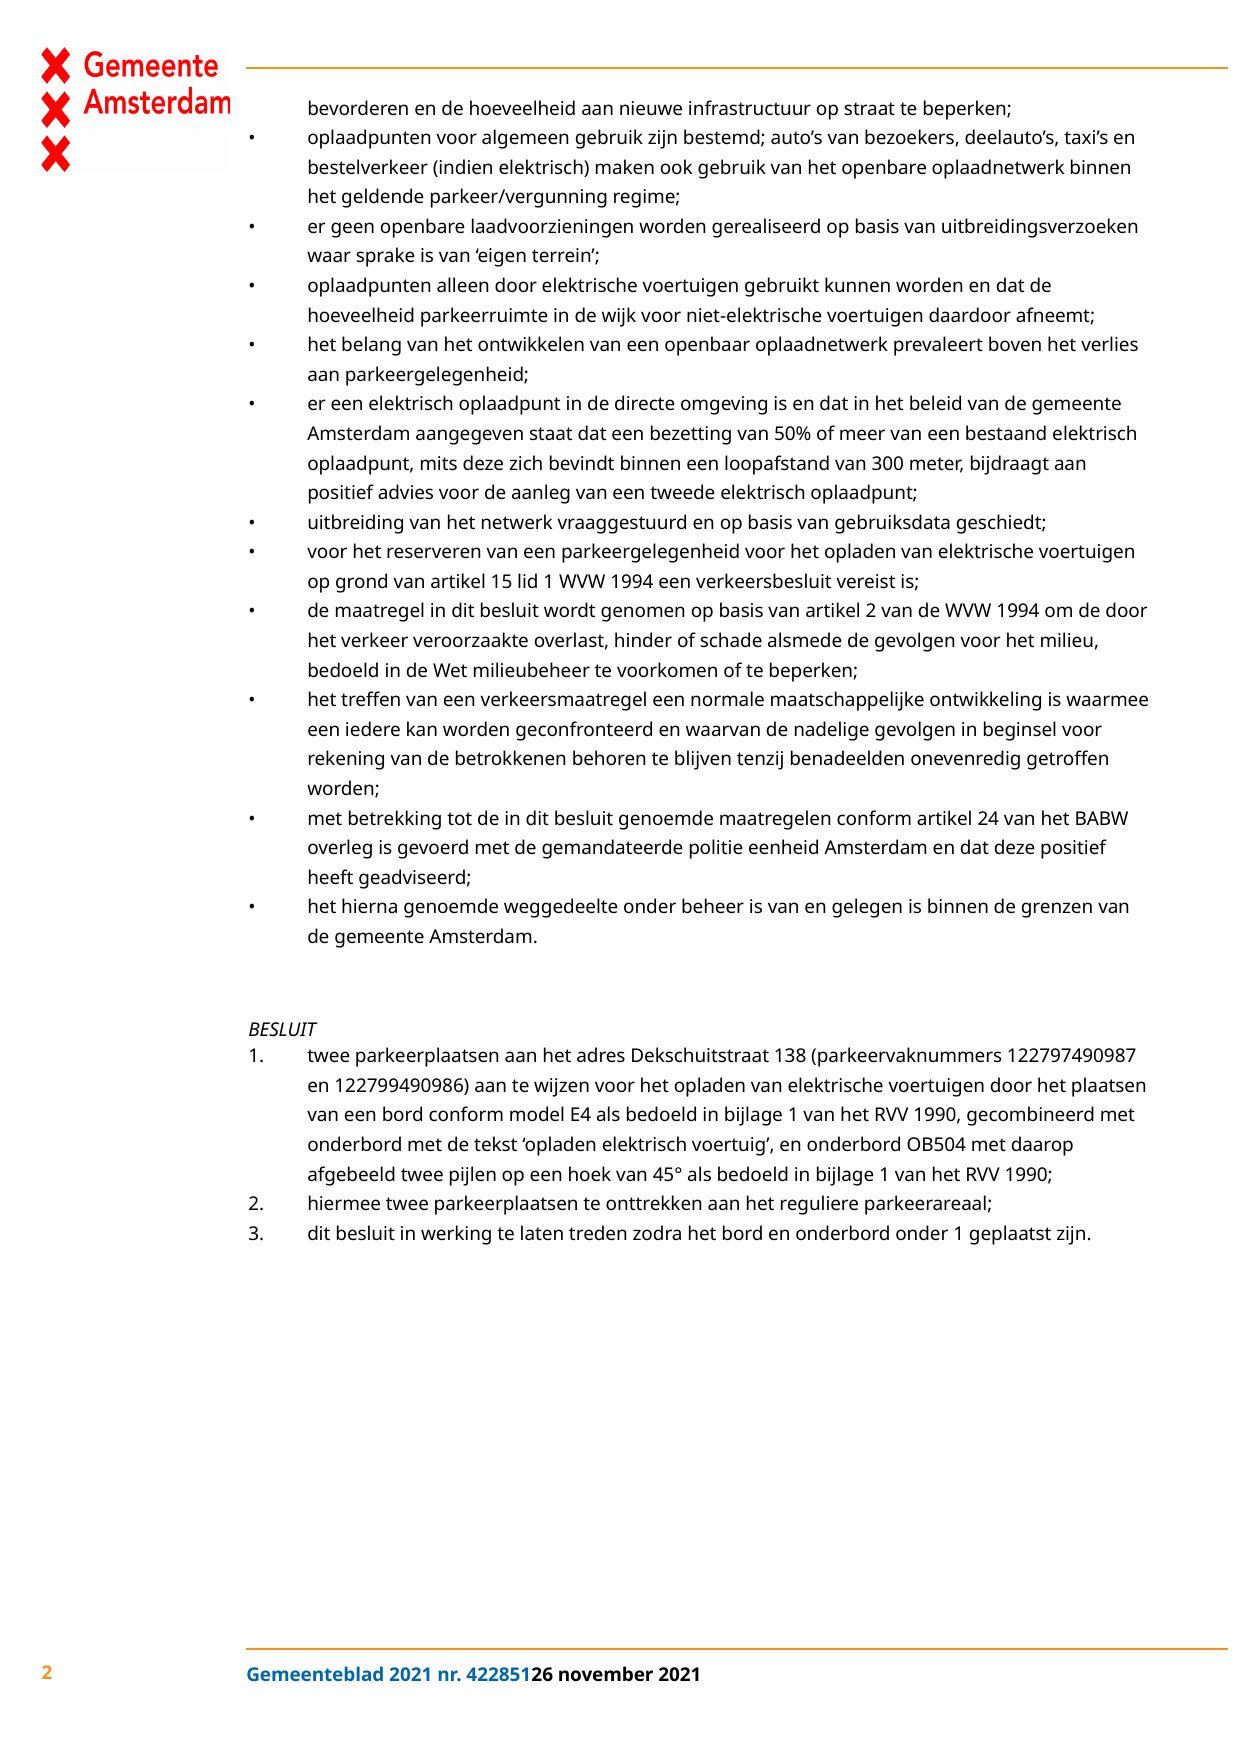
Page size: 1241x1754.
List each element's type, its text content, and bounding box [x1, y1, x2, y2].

list het treffen van een verkeersmaatregel een normale maatschappelijke ontwikkeling is waarmee een iedere kan worden geconfronteerd en waarvan de nadelige gevolgen in beginsel voor rekening van de betrokkenen behoren te blijven tenzij benadeelden onevenredig getroffen worden; [248, 686, 1152, 801]
list de maatregel in dit besluit wordt genomen op basis van artikel 2 van de WVW 1994 om de door het verkeer veroorzaakte overlast, hinder of schade alsmede de gevolgen voor het milieu, bedoeld in de Wet milieubeheer te voorkomen of te beperken; [248, 598, 1152, 683]
list bevorderen en de hoeveelheid aan nieuwe infrastructuur op straat te beperken; [248, 95, 1152, 121]
list oplaadpunten voor algemeen gebruik zijn bestemd; auto’s van bezoekers, deelauto’s, taxi’s en bestelverkeer (indien elektrisch) maken ook gebruik van het openbare oplaadnetwerk binnen het geldende parkeer/vergunning regime; [248, 124, 1152, 209]
list dit besluit in werking te laten treden zodra het bord en onderbord onder 1 geplaatst zijn. [248, 1220, 1152, 1246]
list voor het reserveren van een parkeergelegenheid voor het opladen van elektrische voertuigen op grond van artikel 15 lid 1 WVW 1994 een verkeersbesluit vereist is; [248, 538, 1152, 594]
text BESLUIT [248, 1017, 1152, 1042]
list het belang van het ontwikkelen van een openbaar oplaadnetwerk prevaleert boven het verlies aan parkeergelegenheid; [248, 331, 1152, 387]
list er geen openbare laadvoorzieningen worden gerealiseerd op basis van uitbreidingsverzoeken waar sprake is van ‘eigen terrein’; [248, 213, 1152, 268]
list er een elektrisch oplaadpunt in de directe omgeving is en dat in het beleid van de gemeente Amsterdam aangegeven staat dat een bezetting van 50% of meer van een bestaand elektrisch oplaadpunt, mits deze zich bevindt binnen een loopafstand van 300 meter, bijdraagt aan positief advies voor de aanleg van een tweede elektrisch oplaadpunt; [248, 391, 1152, 505]
list hiermee twee parkeerplaatsen te onttrekken aan het reguliere parkeerareaal; [248, 1190, 1152, 1216]
picture [41, 47, 231, 172]
list met betrekking tot de in dit besluit genoemde maatregelen conform artikel 24 van het BABW overleg is gevoerd met de gemandateerde politie eenheid Amsterdam en dat deze positief heeft geadviseerd; [248, 805, 1152, 890]
list oplaadpunten alleen door elektrische voertuigen gebruikt kunnen worden en dat de hoeveelheid parkeerruimte in de wijk voor niet-elektrische voertuigen daardoor afneemt; [248, 272, 1152, 328]
list twee parkeerplaatsen aan het adres Dekschuitstraat 138 (parkeervaknummers 122797490987 en 122799490986) aan te wijzen voor het opladen van elektrische voertuigen door het plaatsen van een bord conform model E4 als bedoeld in bijlage 1 van het RVV 1990, gecombineerd met onderbord met de tekst ‘opladen elektrisch voertuig’, en onderbord OB504 met daarop afgebeeld twee pijlen op een hoek van 45° als bedoeld in bijlage 1 van het RVV 1990; [248, 1042, 1152, 1186]
list uitbreiding van het netwerk vraaggestuurd en op basis van gebruiksdata geschiedt; [248, 509, 1152, 535]
list het hierna genoemde weggedeelte onder beheer is van en gelegen is binnen de grenzen van de gemeente Amsterdam. [248, 893, 1152, 949]
